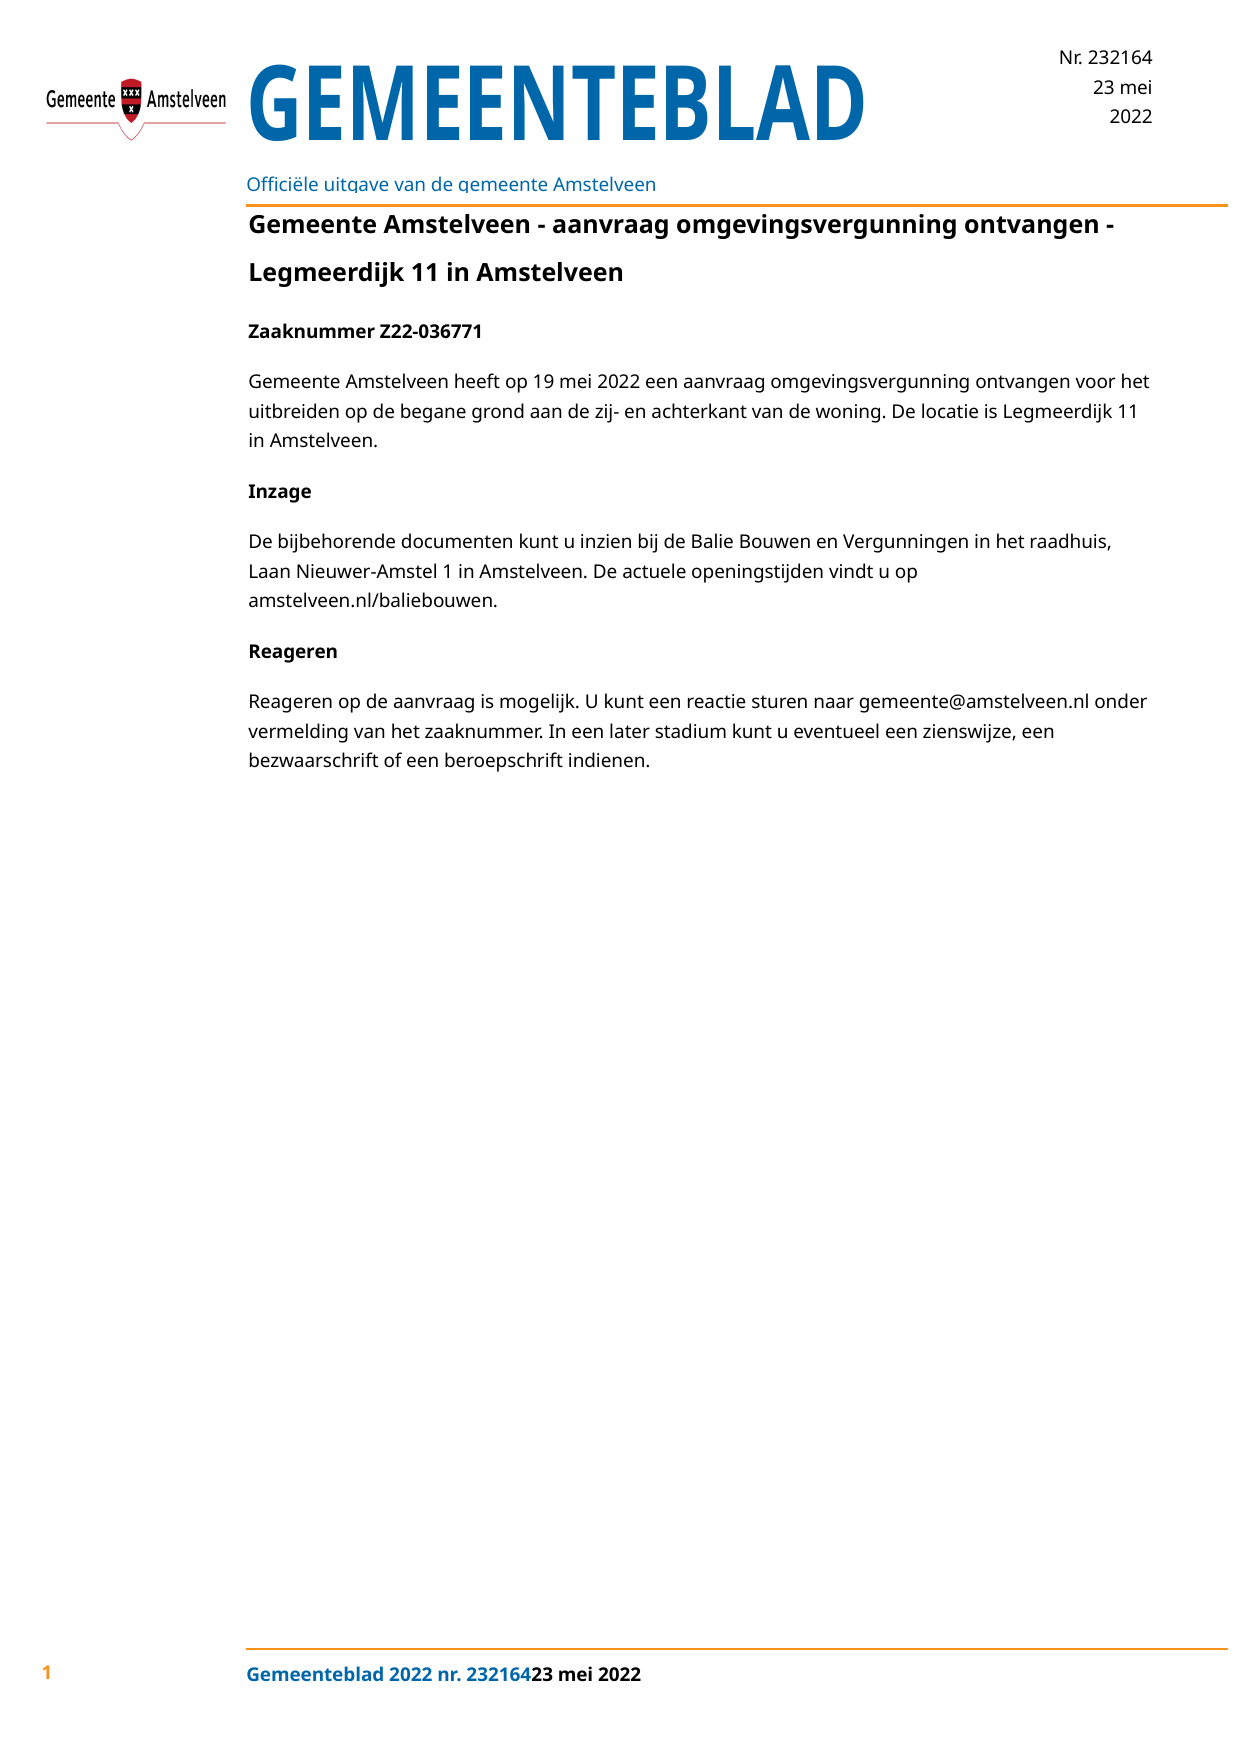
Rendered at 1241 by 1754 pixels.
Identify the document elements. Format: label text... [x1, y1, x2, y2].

text Reageren [248, 638, 1152, 664]
text Inzage [248, 478, 1152, 504]
text Zaaknummer Z22-036771 [248, 318, 1152, 344]
text Gemeente Amstelveen - aanvraag omgevingsvergunning ontvangen - Legmeerdijk 11 in Amstelveen [248, 207, 1152, 288]
text De bijbehorende documenten kunt u inzien bij de Balie Bouwen en Vergunningen in het raadhuis, Laan Nieuwer-Amstel 1 in Amstelveen. De actuele openingstijden vindt u op amstelveen.nl/baliebouwen. [248, 528, 1152, 613]
text Gemeente Amstelveen heeft op 19 mei 2022 een aanvraag omgevingsvergunning ontvangen voor het uitbreiden op de begane grond aan de zij- en achterkant van de woning. De locatie is Legmeerdijk 11 in Amstelveen. [248, 368, 1152, 453]
picture [41, 47, 231, 172]
text Reageren op de aanvraag is mogelijk. U kunt een reactie sturen naar gemeente@amstelveen.nl onder vermelding van het zaaknummer. In een later stadium kunt u eventueel een zienswijze, een bezwaarschrift of een beroepschrift indienen. [248, 688, 1152, 773]
